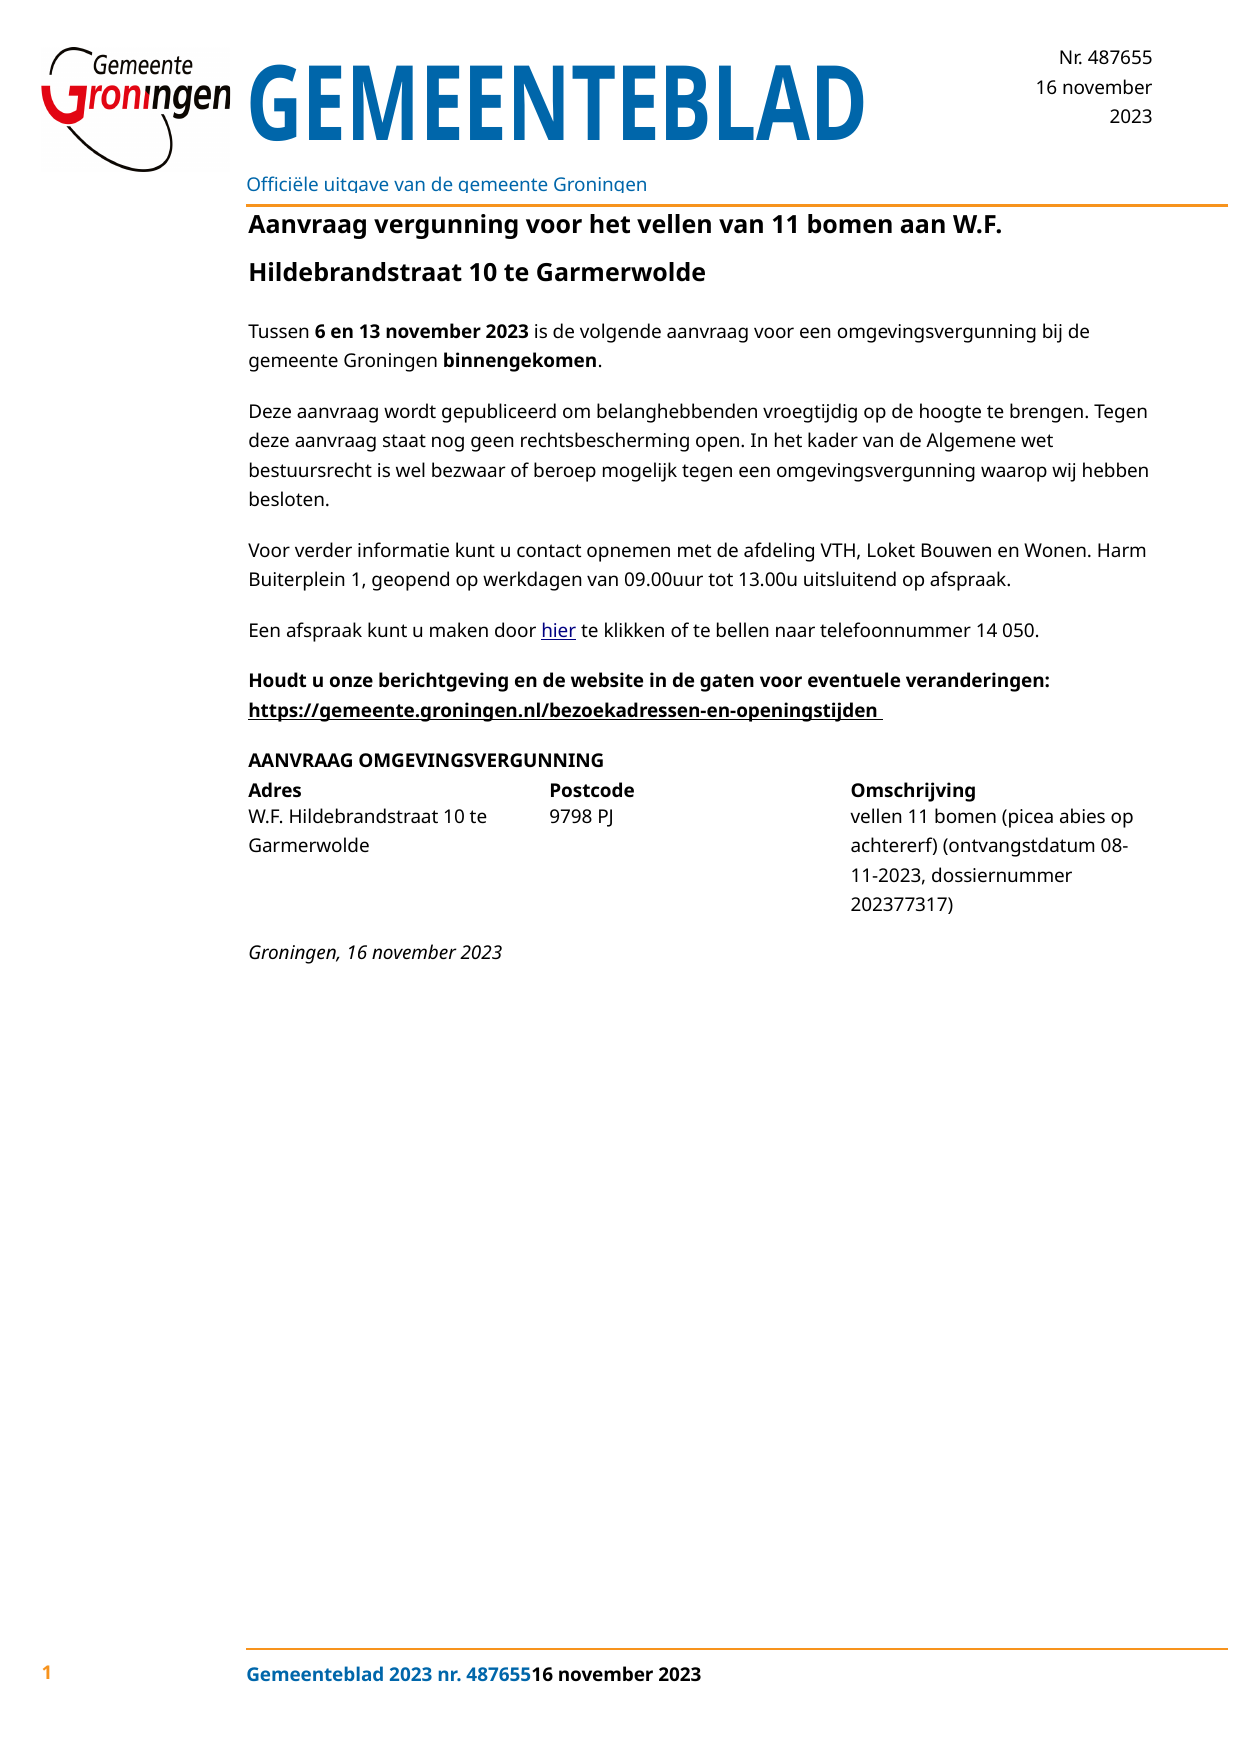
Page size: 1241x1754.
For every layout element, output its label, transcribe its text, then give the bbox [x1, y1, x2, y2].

table_header Adres [248, 777, 549, 803]
table_header Postcode [549, 777, 850, 803]
text Tussen 6 en 13 november 2023 is de volgende aanvraag voor een omgevingsvergunning bij de gemeente Groningen binnengekomen. [248, 318, 1152, 373]
text Groningen, 16 november 2023 [248, 939, 1152, 964]
text Deze aanvraag wordt gepubliceerd om belanghebbenden vroegtijdig op de hoogte te brengen. Tegen deze aanvraag staat nog geen rechtsbescherming open. In het kader van de Algemene wet bestuursrecht is wel bezwaar of beroep mogelijk tegen een omgevingsvergunning waarop wij hebben besloten. [248, 398, 1152, 512]
text Voor verder informatie kunt u contact opnemen met de afdeling VTH, Loket Bouwen en Wonen. Harm Buiterplein 1, geopend op werkdagen van 09.00uur tot 13.00u uitsluitend op afspraak. [248, 537, 1152, 592]
table_header Omschrijving [850, 777, 1152, 803]
table_cell 9798 PJ [549, 803, 850, 917]
text AANVRAAG OMGEVINGSVERGUNNING [248, 747, 1152, 773]
table_cell vellen 11 bomen (picea abies op achtererf) (ontvangstdatum 08-11-2023, dossiernummer 202377317) [850, 803, 1152, 917]
table_cell W.F. Hildebrandstraat 10 te Garmerwolde [248, 803, 549, 917]
text Een afspraak kunt u maken door hier te klikken of te bellen naar telefoonnummer 14 050. [248, 617, 1152, 643]
text Aanvraag vergunning voor het vellen van 11 bomen aan W.F. Hildebrandstraat 10 te Garmerwolde [248, 207, 1152, 288]
picture [41, 47, 231, 172]
text Houdt u onze berichtgeving en de website in de gaten voor eventuele veranderingen: https://gemeente.groningen.nl/bezoekadressen-en-openingstijden [248, 667, 1152, 723]
